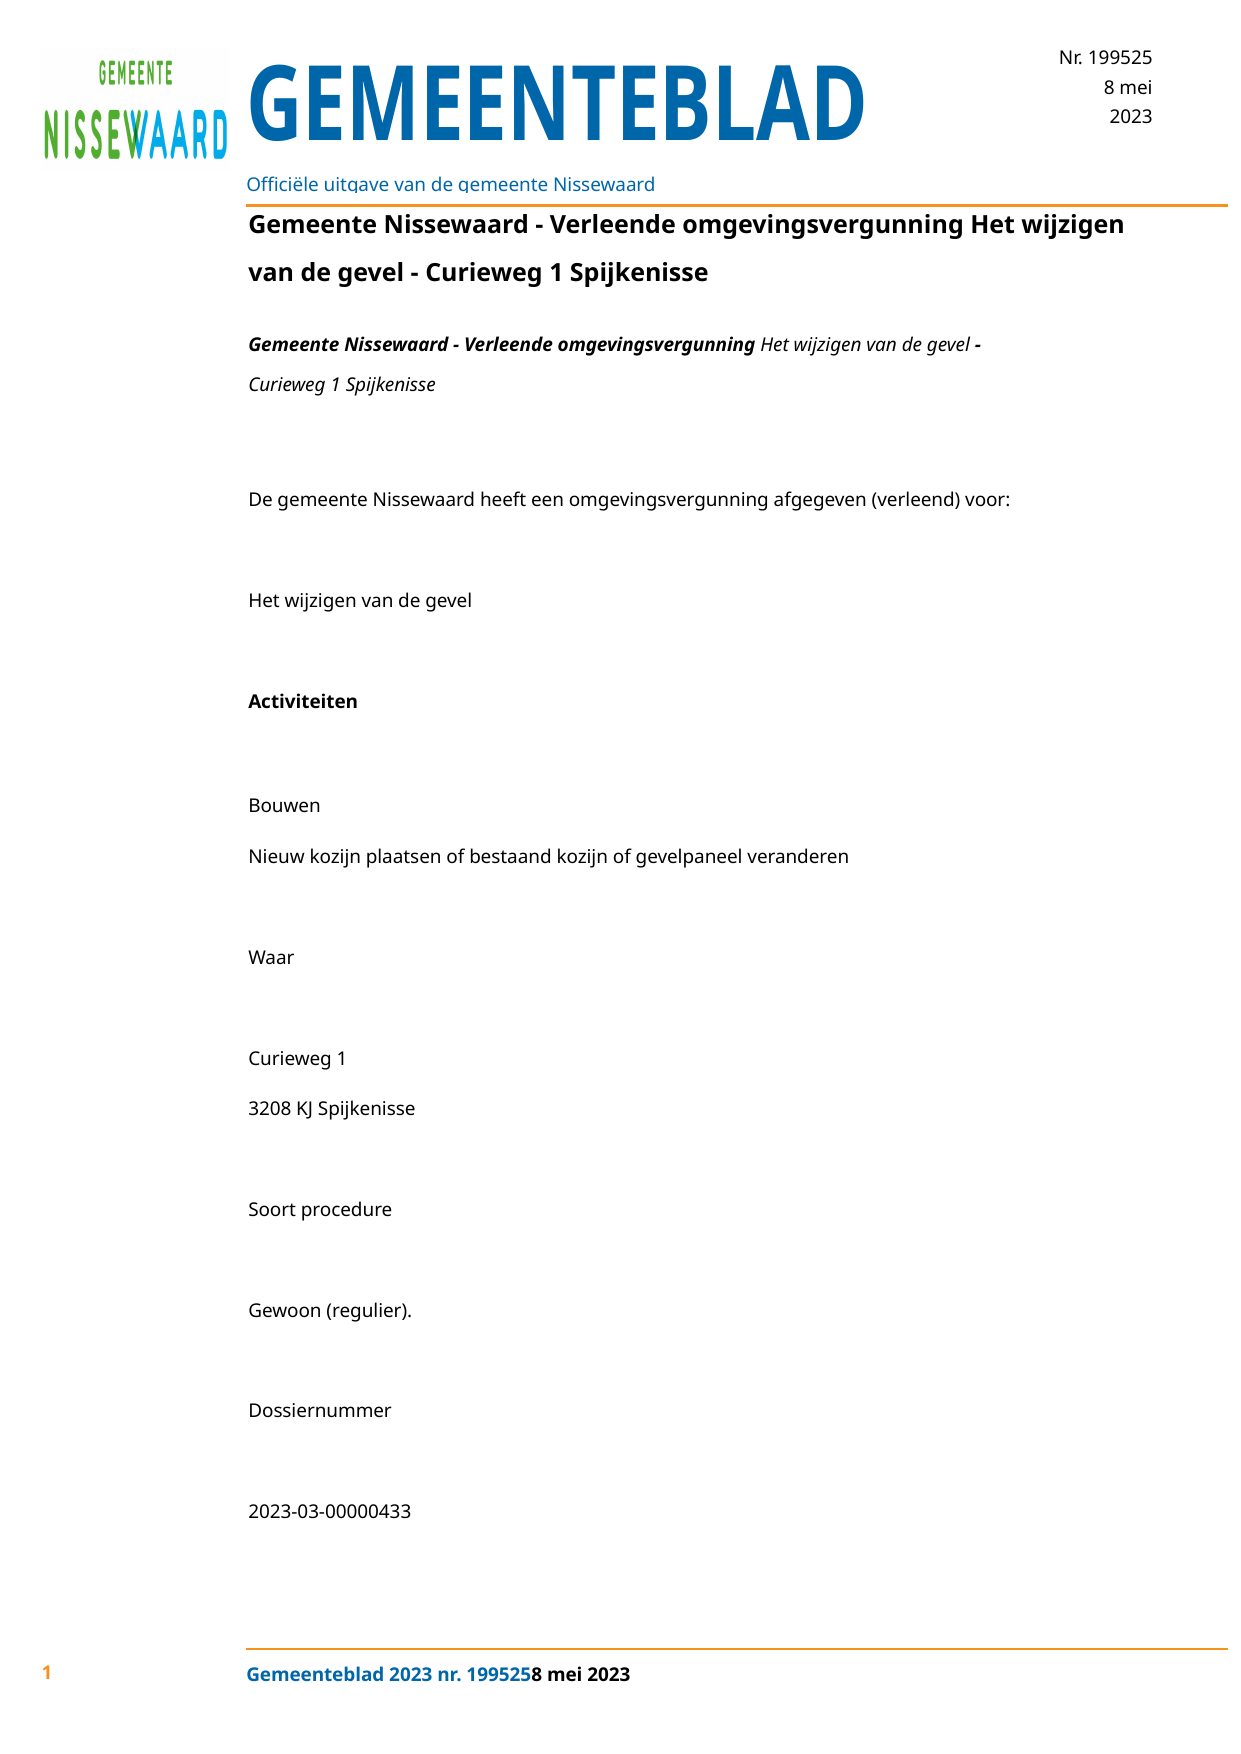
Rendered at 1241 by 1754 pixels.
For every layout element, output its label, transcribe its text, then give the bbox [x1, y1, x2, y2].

text Gewoon (regulier). [248, 1297, 1152, 1322]
text Nieuw kozijn plaatsen of bestaand kozijn of gevelpaneel veranderen [248, 843, 1152, 869]
text 2023-03-00000433 [248, 1498, 1152, 1524]
text Bouwen [248, 793, 1152, 818]
text Waar [248, 944, 1152, 969]
text Curieweg 1 [248, 1045, 1152, 1070]
text Curieweg 1 Spijkenisse [248, 371, 1152, 396]
picture [41, 47, 231, 172]
text Gemeente Nissewaard - Verleende omgevingsvergunning Het wijzigen van de gevel - [248, 331, 1152, 357]
text Soort procedure [248, 1196, 1152, 1222]
text Activiteiten [248, 688, 1152, 713]
text Dossiernummer [248, 1398, 1152, 1423]
text Het wijzigen van de gevel [248, 587, 1152, 613]
text ﻿ [248, 738, 1152, 767]
text De gemeente Nissewaard heeft een omgevingsvergunning afgegeven (verleend) voor: [248, 486, 1152, 512]
text 3208 KJ Spijkenisse [248, 1095, 1152, 1121]
text Gemeente Nissewaard - Verleende omgevingsvergunning Het wijzigen van de gevel - Curieweg 1 Spijkenisse [248, 207, 1152, 288]
